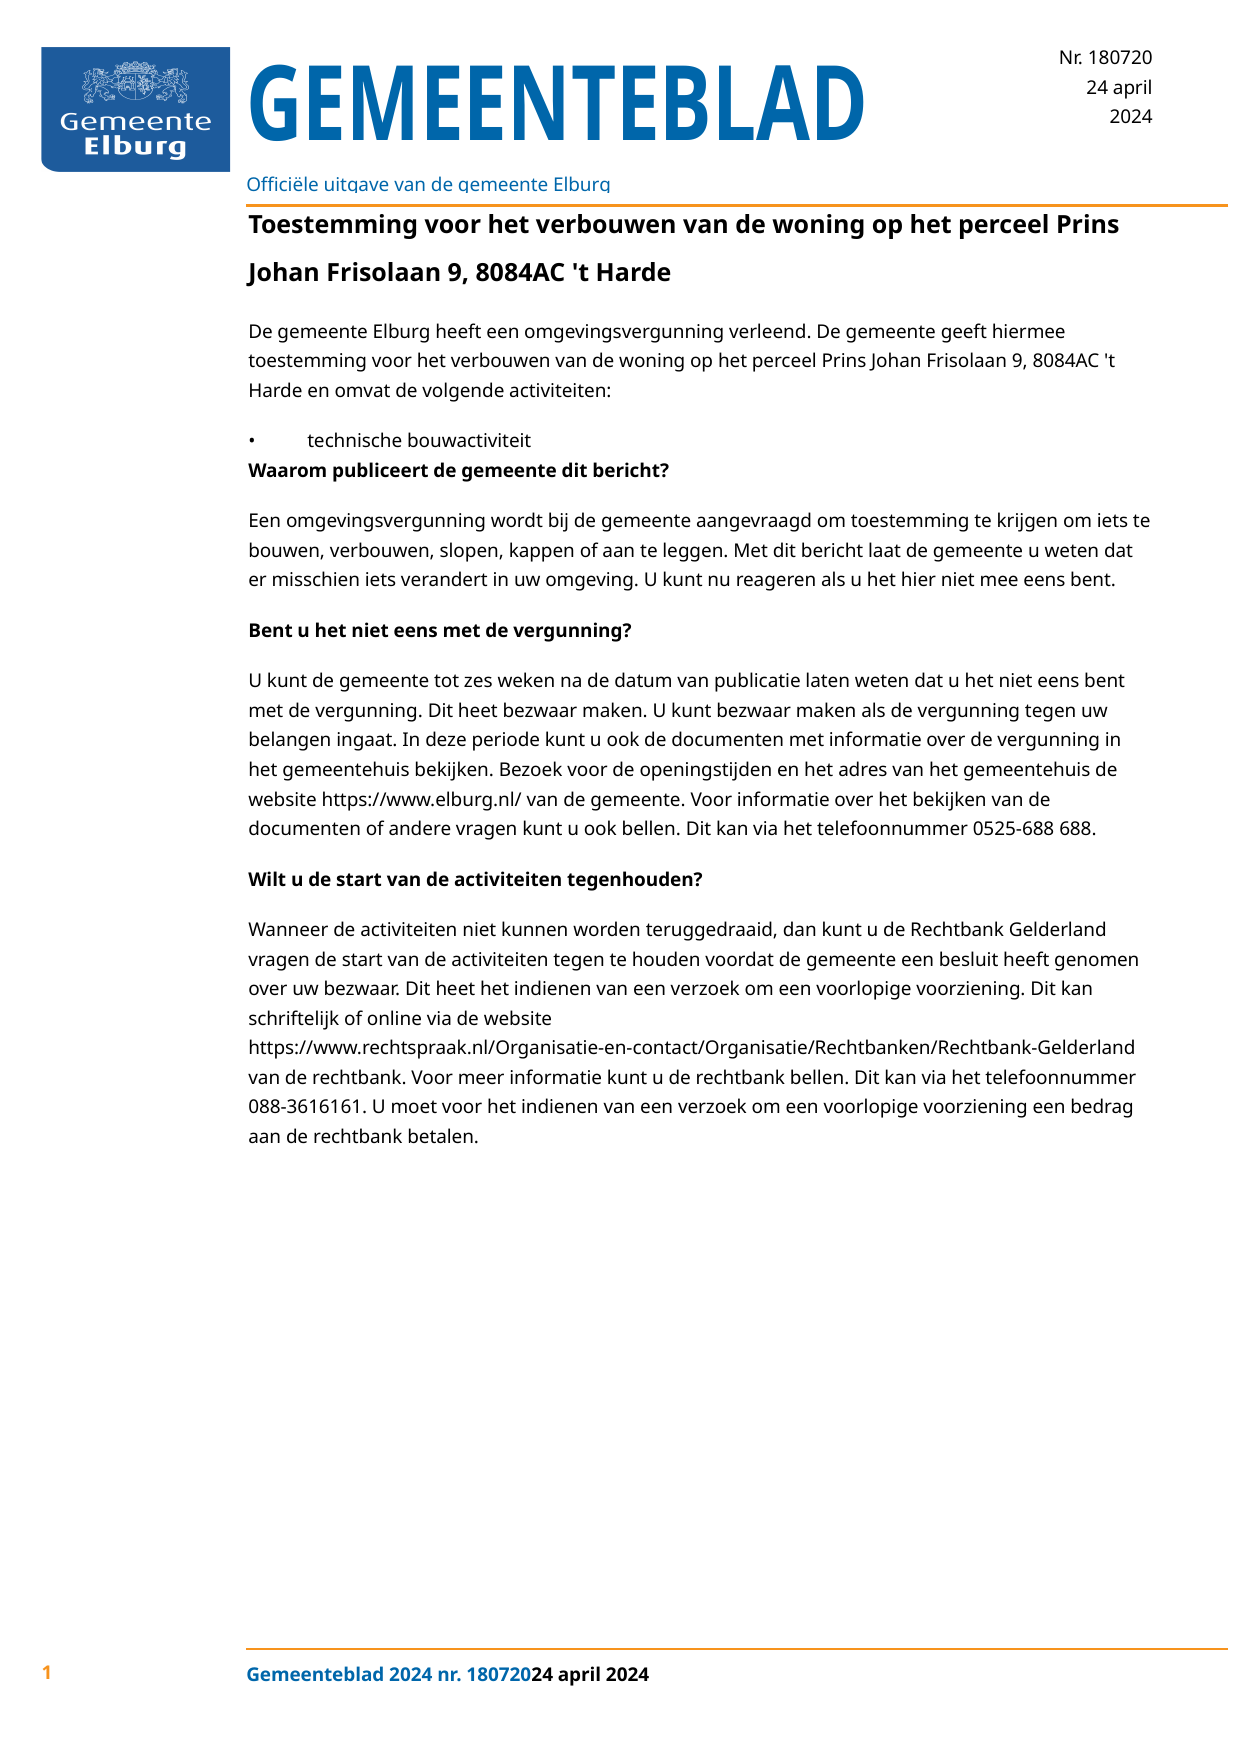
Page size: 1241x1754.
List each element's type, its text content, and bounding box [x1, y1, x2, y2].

text Toestemming voor het verbouwen van de woning op het perceel Prins Johan Frisolaan 9, 8084AC 't Harde [248, 207, 1152, 288]
text Waarom publiceert de gemeente dit bericht? [248, 457, 1152, 483]
text Bent u het niet eens met de vergunning? [248, 617, 1152, 643]
text Wanneer de activiteiten niet kunnen worden teruggedraaid, dan kunt u de Rechtbank Gelderland vragen de start van de activiteiten tegen te houden voordat de gemeente een besluit heeft genomen over uw bezwaar. Dit heet het indienen van een verzoek om een voorlopige voorziening. Dit kan schriftelijk of online via de website https://www.rechtspraak.nl/Organisatie-en-contact/Organisatie/Rechtbanken/Rechtbank-Gelderland van de rechtbank. Voor meer informatie kunt u de rechtbank bellen. Dit kan via het telefoonnummer 088-3616161. U moet voor het indienen van een verzoek om een voorlopige voorziening een bedrag aan de rechtbank betalen. [248, 916, 1152, 1149]
list technische bouwactiviteit [248, 427, 1152, 453]
text Wilt u de start van de activiteiten tegenhouden? [248, 866, 1152, 892]
text U kunt de gemeente tot zes weken na de datum van publicatie laten weten dat u het niet eens bent met de vergunning. Dit heet bezwaar maken. U kunt bezwaar maken als de vergunning tegen uw belangen ingaat. In deze periode kunt u ook de documenten met informatie over de vergunning in het gemeentehuis bekijken. Bezoek voor de openingstijden en het adres van het gemeentehuis de website https://www.elburg.nl/ van de gemeente. Voor informatie over het bekijken van de documenten of andere vragen kunt u ook bellen. Dit kan via het telefoonnummer 0525-688 688. [248, 667, 1152, 841]
picture [41, 47, 231, 172]
text De gemeente Elburg heeft een omgevingsvergunning verleend. De gemeente geeft hiermee toestemming voor het verbouwen van de woning op het perceel Prins Johan Frisolaan 9, 8084AC 't Harde en omvat de volgende activiteiten: [248, 318, 1152, 403]
text Een omgevingsvergunning wordt bij de gemeente aangevraagd om toestemming te krijgen om iets te bouwen, verbouwen, slopen, kappen of aan te leggen. Met dit bericht laat de gemeente u weten dat er misschien iets verandert in uw omgeving. U kunt nu reageren als u het hier niet mee eens bent. [248, 507, 1152, 592]
